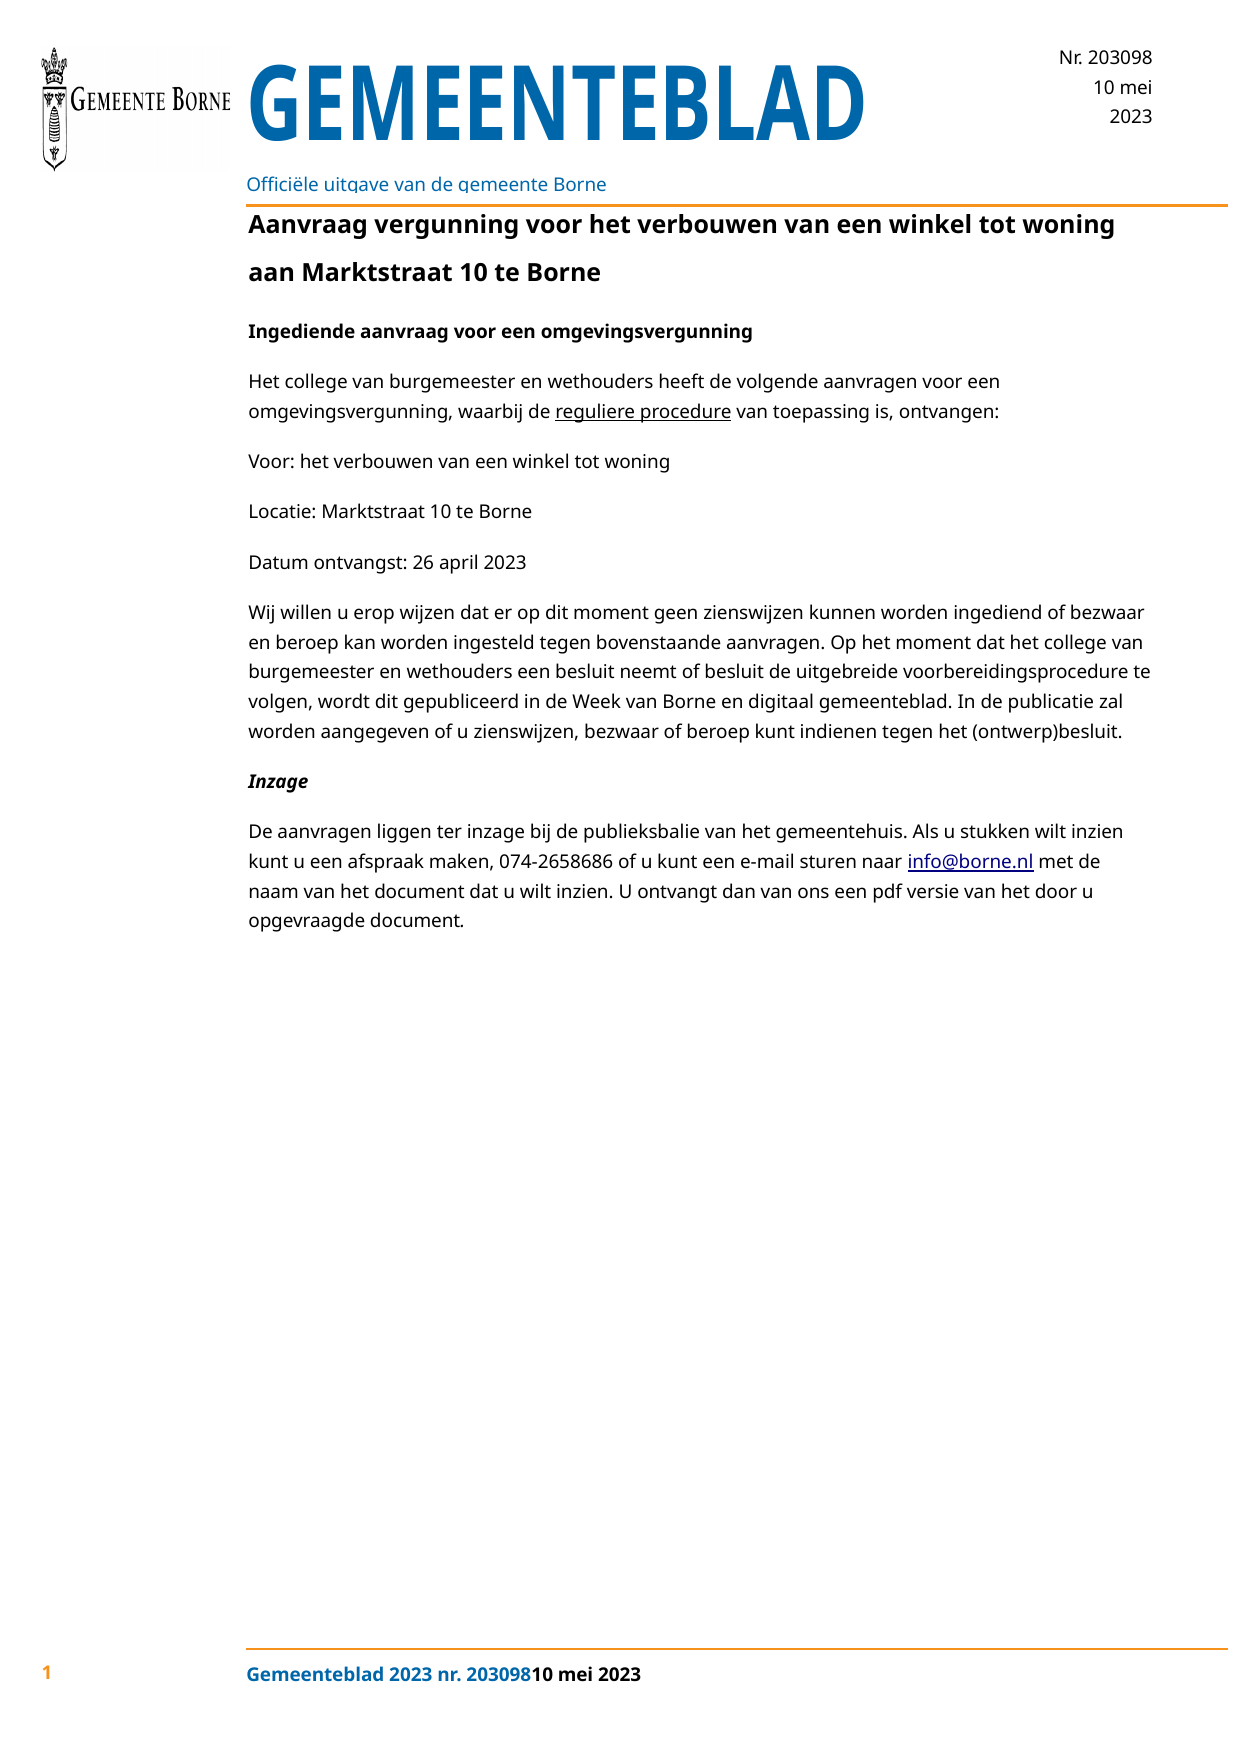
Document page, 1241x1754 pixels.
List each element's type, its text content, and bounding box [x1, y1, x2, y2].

text Voor: het verbouwen van een winkel tot woning [248, 448, 1152, 474]
text Ingediende aanvraag voor een omgevingsvergunning [248, 318, 1152, 344]
text Wij willen u erop wijzen dat er op dit moment geen zienswijzen kunnen worden ingediend of bezwaar en beroep kan worden ingesteld tegen bovenstaande aanvragen. Op het moment dat het college van burgemeester en wethouders een besluit neemt of besluit de uitgebreide voorbereidingsprocedure te volgen, wordt dit gepubliceerd in de Week van Borne en digitaal gemeenteblad. In de publicatie zal worden aangegeven of u zienswijzen, bezwaar of beroep kunt indienen tegen het (ontwerp)besluit. [248, 599, 1152, 744]
picture [41, 47, 231, 172]
text De aanvragen liggen ter inzage bij de publieksbalie van het gemeentehuis. Als u stukken wilt inzien kunt u een afspraak maken, 074-2658686 of u kunt een e-mail sturen naar info@borne.nl met de naam van het document dat u wilt inzien. U ontvangt dan van ons een pdf versie van het door u opgevraagde document. [248, 819, 1152, 933]
text Locatie: Marktstraat 10 te Borne [248, 499, 1152, 524]
text Aanvraag vergunning voor het verbouwen van een winkel tot woning aan Marktstraat 10 te Borne [248, 207, 1152, 288]
text Datum ontvangst: 26 april 2023 [248, 549, 1152, 575]
text Het college van burgemeester en wethouders heeft de volgende aanvragen voor een omgevingsvergunning, waarbij de reguliere procedure van toepassing is, ontvangen: [248, 368, 1152, 424]
text Inzage [248, 768, 1152, 794]
